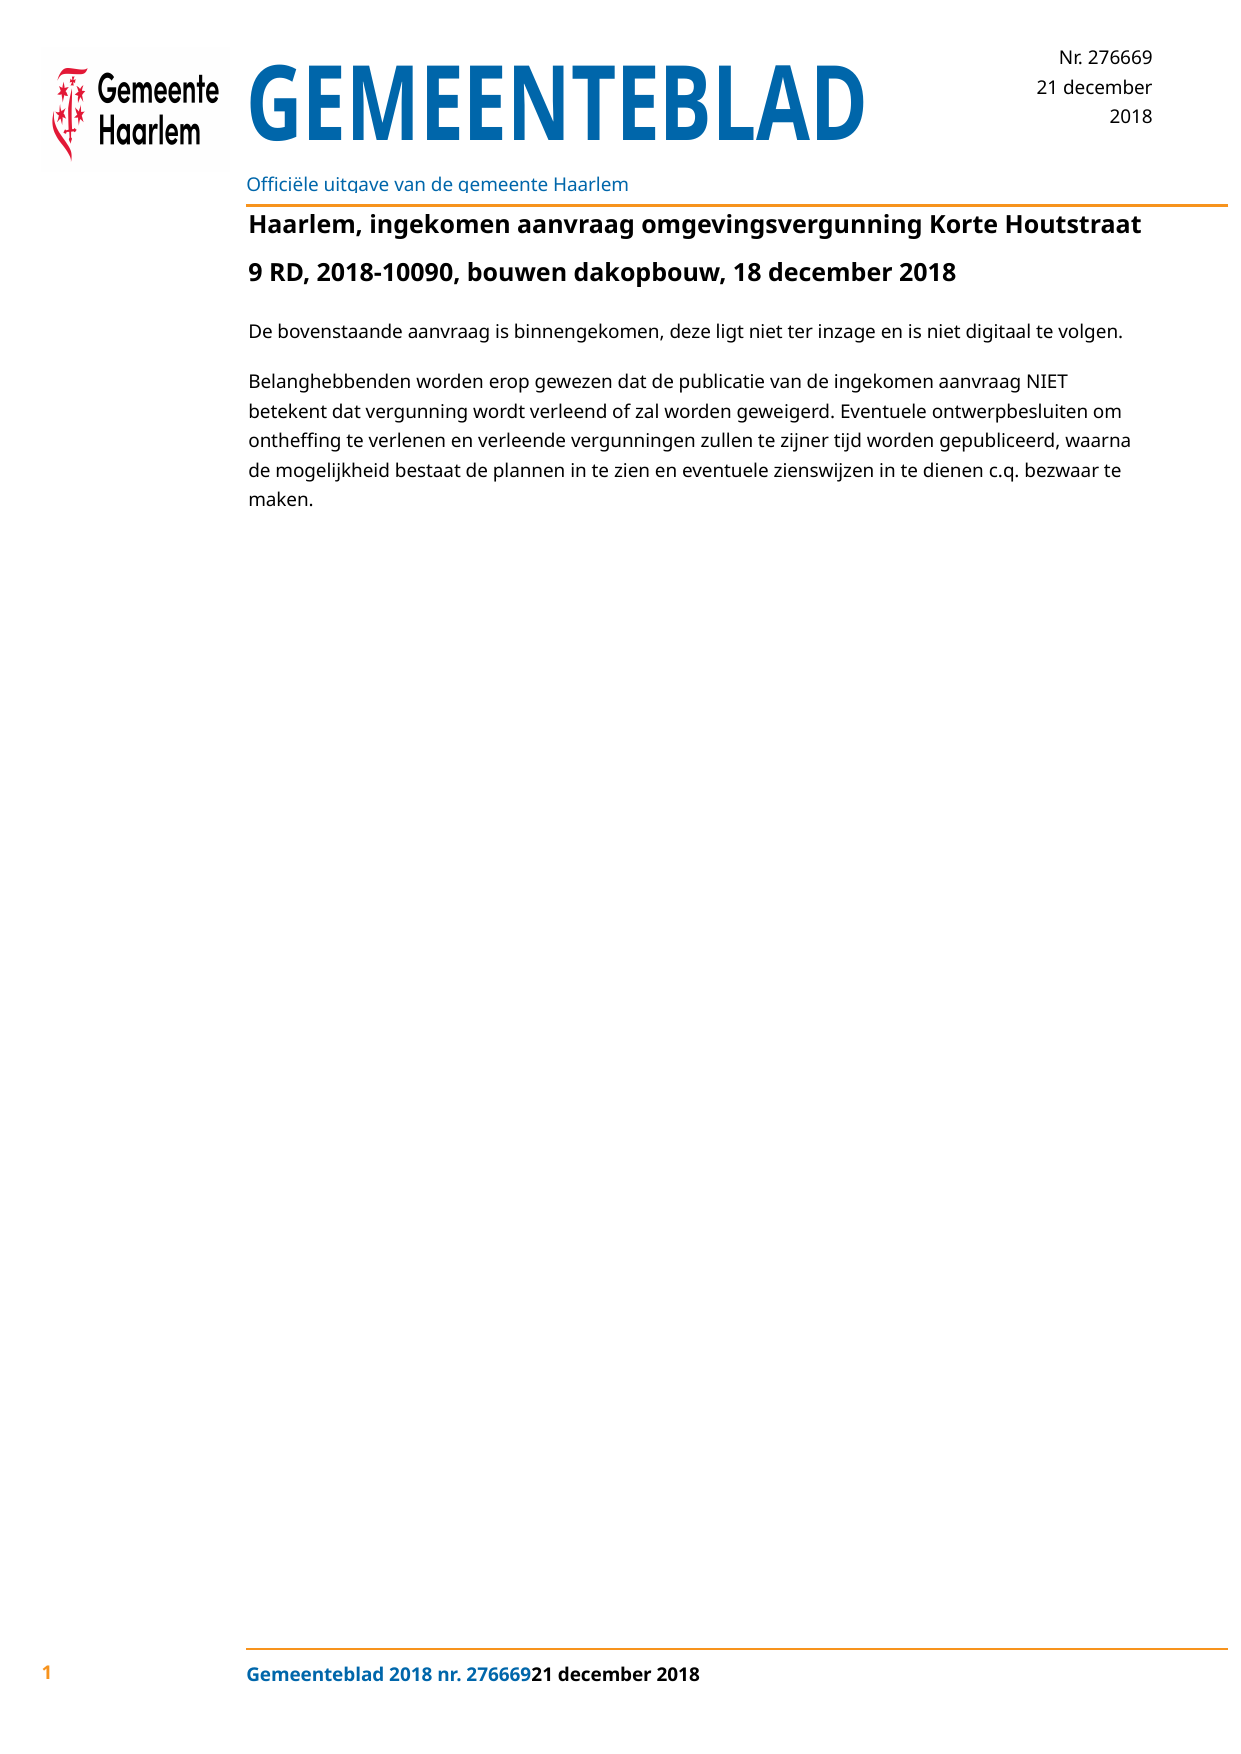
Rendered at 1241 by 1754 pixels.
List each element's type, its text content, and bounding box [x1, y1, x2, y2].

text Belanghebbenden worden erop gewezen dat de publicatie van de ingekomen aanvraag NIET betekent dat vergunning wordt verleend of zal worden geweigerd. Eventuele ontwerpbesluiten om ontheffing te verlenen en verleende vergunningen zullen te zijner tijd worden gepubliceerd, waarna de mogelijkheid bestaat de plannen in te zien en eventuele zienswijzen in te dienen c.q. bezwaar te maken. [248, 368, 1152, 512]
text Haarlem, ingekomen aanvraag omgevingsvergunning Korte Houtstraat 9 RD, 2018-10090, bouwen dakopbouw, 18 december 2018 [248, 207, 1152, 288]
picture [41, 47, 231, 172]
text De bovenstaande aanvraag is binnengekomen, deze ligt niet ter inzage en is niet digitaal te volgen. [248, 318, 1152, 344]
